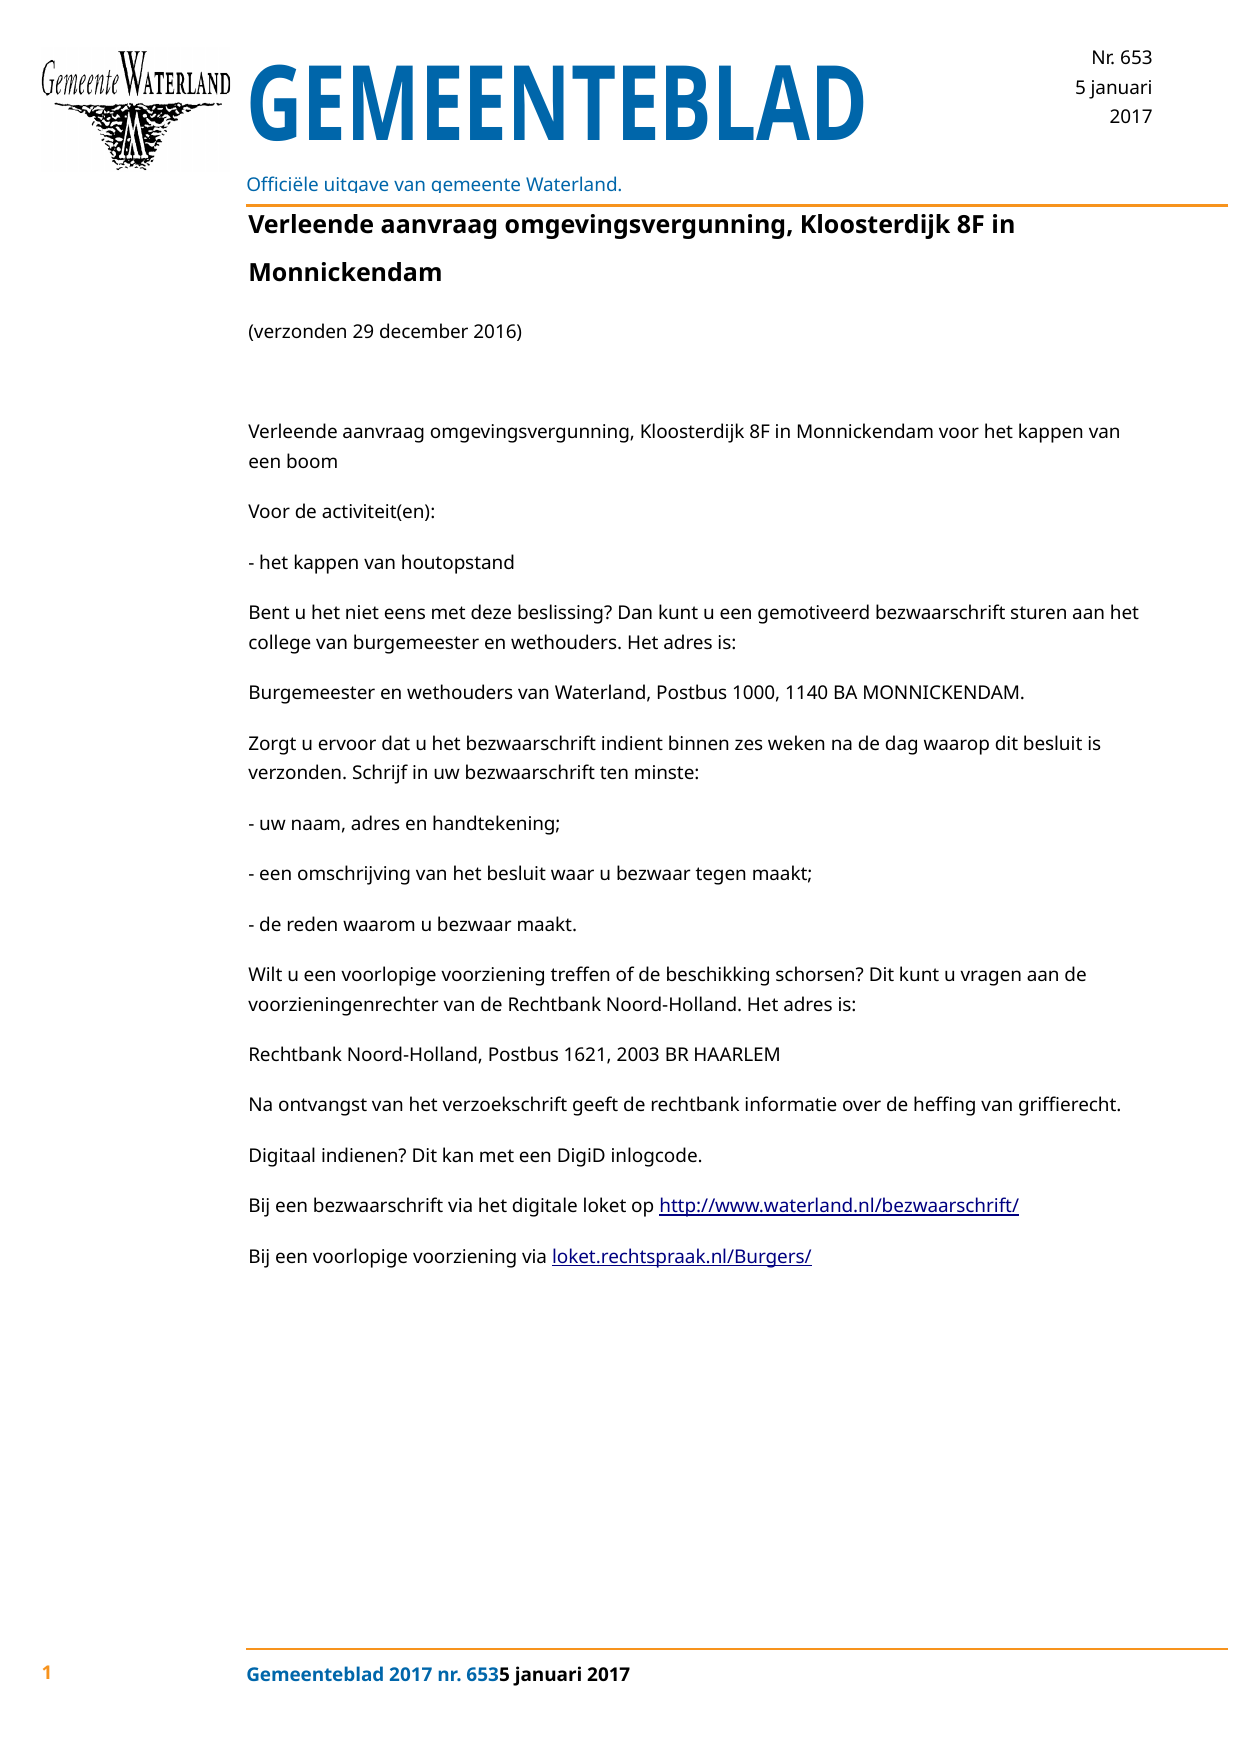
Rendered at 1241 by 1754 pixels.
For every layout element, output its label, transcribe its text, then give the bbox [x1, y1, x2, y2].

text Rechtbank Noord-Holland, Postbus 1621, 2003 BR HAARLEM [248, 1041, 1152, 1067]
text Bent u het niet eens met deze beslissing? Dan kunt u een gemotiveerd bezwaarschrift sturen aan het college van burgemeester en wethouders. Het adres is: [248, 599, 1152, 655]
text Digitaal indienen? Dit kan met een DigiD inlogcode. [248, 1142, 1152, 1168]
text - het kappen van houtopstand [248, 549, 1152, 575]
text Bij een bezwaarschrift via het digitale loket op http://www.waterland.nl/bezwaarschrift/ [248, 1192, 1152, 1218]
text Verleende aanvraag omgevingsvergunning, Kloosterdijk 8F in Monnickendam [248, 207, 1152, 288]
picture [41, 47, 231, 172]
text Na ontvangst van het verzoekschrift geeft de rechtbank informatie over de heffing van griffierecht. [248, 1092, 1152, 1117]
text - de reden waarom u bezwaar maakt. [248, 911, 1152, 937]
text - een omschrijving van het besluit waar u bezwaar tegen maakt; [248, 860, 1152, 886]
text Zorgt u ervoor dat u het bezwaarschrift indient binnen zes weken na de dag waarop dit besluit is verzonden. Schrijf in uw bezwaarschrift ten minste: [248, 730, 1152, 785]
text Bij een voorlopige voorziening via loket.rechtspraak.nl/Burgers/ [248, 1243, 1152, 1269]
text Verleende aanvraag omgevingsvergunning, Kloosterdijk 8F in Monnickendam voor het kappen van een boom [248, 419, 1152, 474]
text Burgemeester en wethouders van Waterland, Postbus 1000, 1140 BA MONNICKENDAM. [248, 679, 1152, 705]
text - uw naam, adres en handtekening; [248, 810, 1152, 836]
text Wilt u een voorlopige voorziening treffen of de beschikking schorsen? Dit kunt u vragen aan de voorzieningenrechter van de Rechtbank Noord-Holland. Het adres is: [248, 961, 1152, 1017]
text (verzonden 29 december 2016) [248, 318, 1152, 344]
text Voor de activiteit(en): [248, 499, 1152, 524]
